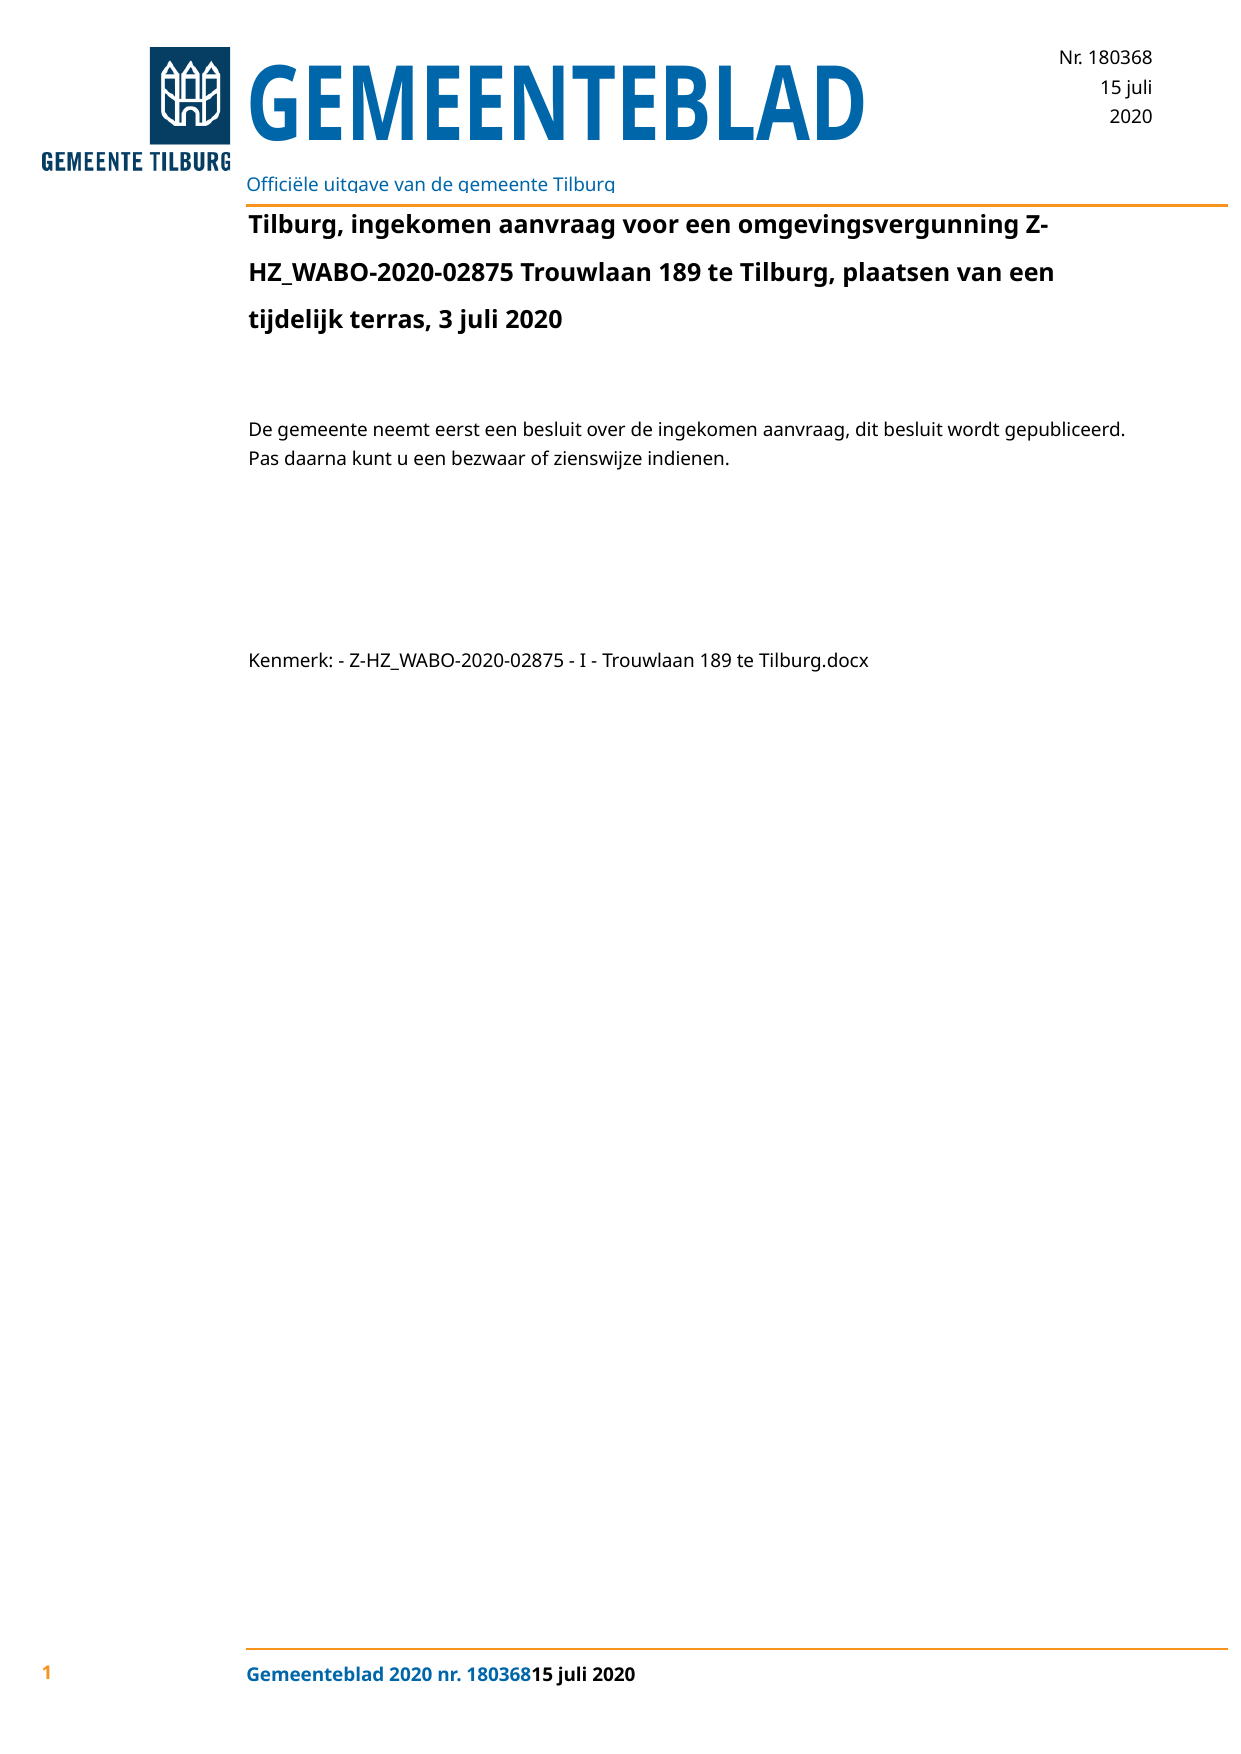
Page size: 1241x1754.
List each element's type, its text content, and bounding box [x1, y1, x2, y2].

text Kenmerk: - Z-HZ_WABO-2020-02875 - I - Trouwlaan 189 te Tilburg.docx [248, 647, 1152, 673]
text De gemeente neemt eerst een besluit over de ingekomen aanvraag, dit besluit wordt gepubliceerd. Pas daarna kunt u een bezwaar of zienswijze indienen. [248, 416, 1152, 471]
picture [41, 47, 231, 172]
text Tilburg, ingekomen aanvraag voor een omgevingsvergunning Z-HZ_WABO-2020-02875 Trouwlaan 189 te Tilburg, plaatsen van een tijdelijk terras, 3 juli 2020 [248, 207, 1152, 336]
